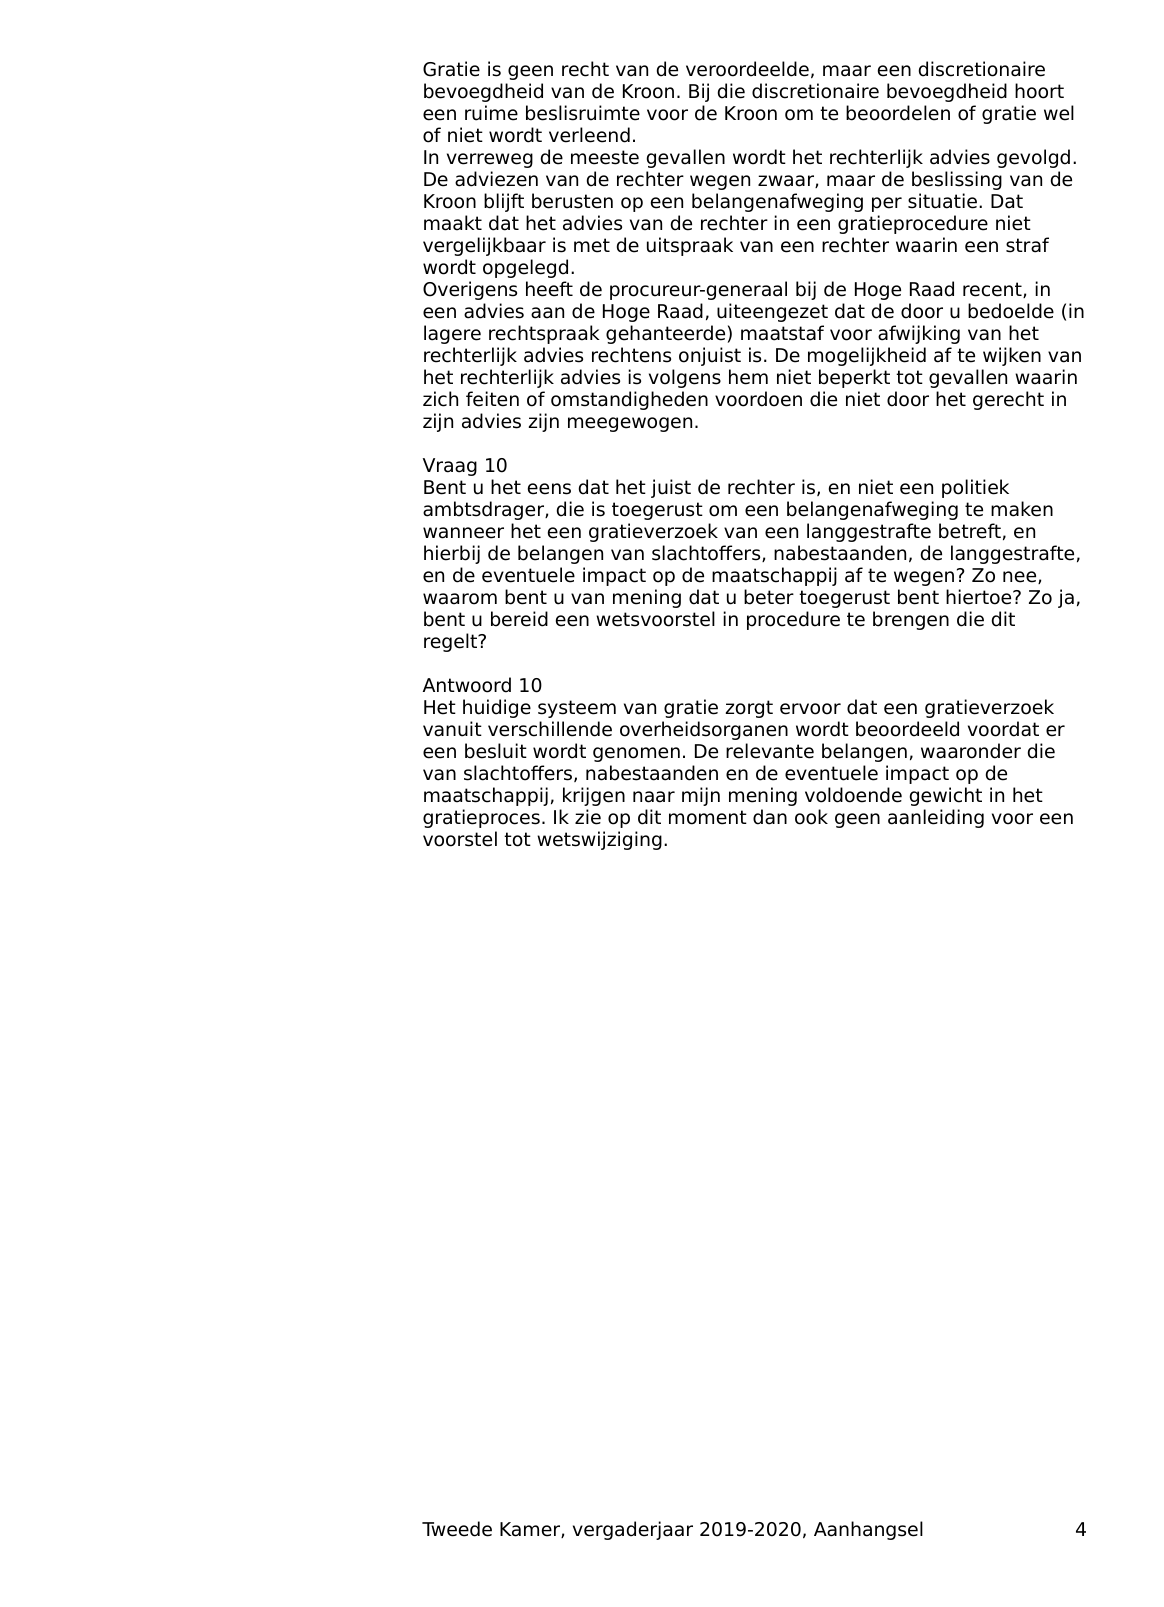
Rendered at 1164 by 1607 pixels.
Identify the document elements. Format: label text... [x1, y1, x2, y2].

text Antwoord 10 [422, 675, 1087, 697]
text Gratie is geen recht van de veroordeelde, maar een discretionaire bevoegdheid van de Kroon. Bij die discretionaire bevoegdheid hoort een ruime beslisruimte voor de Kroon om te beoordelen of gratie wel of niet wordt verleend. [422, 59, 1087, 147]
text Het huidige systeem van gratie zorgt ervoor dat een gratieverzoek vanuit verschillende overheidsorganen wordt beoordeeld voordat er een besluit wordt genomen. De relevante belangen, waaronder die van slachtoffers, nabestaanden en de eventuele impact op de maatschappij, krijgen naar mijn mening voldoende gewicht in het gratieproces. Ik zie op dit moment dan ook geen aanleiding voor een voorstel tot wetswijziging. [422, 697, 1087, 851]
text In verreweg de meeste gevallen wordt het rechterlijk advies gevolgd. De adviezen van de rechter wegen zwaar, maar de beslissing van de Kroon blijft berusten op een belangenafweging per situatie. Dat maakt dat het advies van de rechter in een gratieprocedure niet vergelijkbaar is met de uitspraak van een rechter waarin een straf wordt opgelegd. [422, 147, 1087, 279]
text Bent u het eens dat het juist de rechter is, en niet een politiek ambtsdrager, die is toegerust om een belangenafweging te maken wanneer het een gratieverzoek van een langgestrafte betreft, en hierbij de belangen van slachtoffers, nabestaanden, de langgestrafte, en de eventuele impact op de maatschappij af te wegen? Zo nee, waarom bent u van mening dat u beter toegerust bent hiertoe? Zo ja, bent u bereid een wetsvoorstel in procedure te brengen die dit regelt? [422, 477, 1087, 653]
text Overigens heeft de procureur-generaal bij de Hoge Raad recent, in een advies aan de Hoge Raad, uiteengezet dat de door u bedoelde (in lagere rechtspraak gehanteerde) maatstaf voor afwijking van het rechterlijk advies rechtens onjuist is. De mogelijkheid af te wijken van het rechterlijk advies is volgens hem niet beperkt tot gevallen waarin zich feiten of omstandigheden voordoen die niet door het gerecht in zijn advies zijn meegewogen. [422, 279, 1087, 433]
text Vraag 10 [422, 455, 1087, 477]
